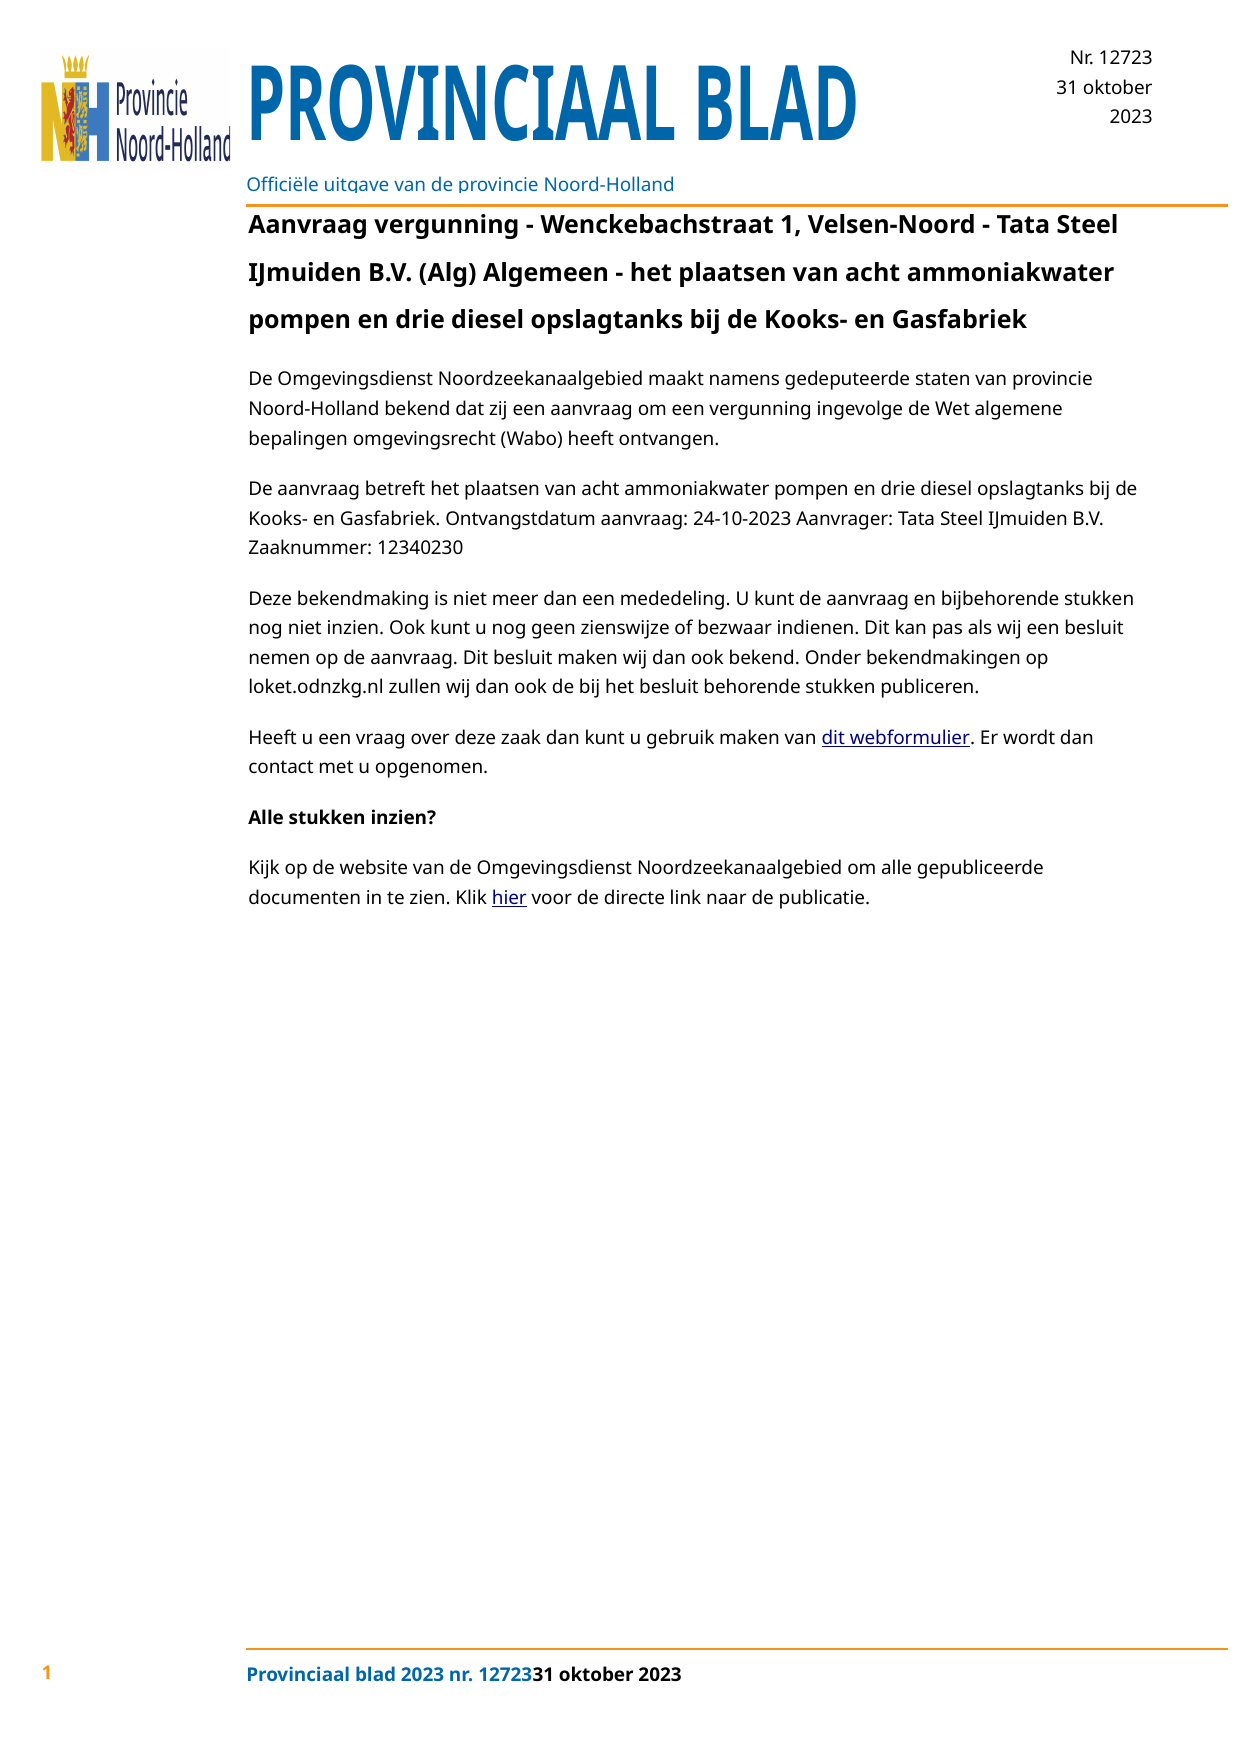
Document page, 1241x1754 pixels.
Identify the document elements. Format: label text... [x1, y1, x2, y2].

text Kijk op de website van de Omgevingsdienst Noordzeekanaalgebied om alle gepubliceerde documenten in te zien. Klik hier voor de directe link naar de publicatie. [248, 854, 1152, 909]
text Alle stukken inzien? [248, 804, 1152, 829]
text Deze bekendmaking is niet meer dan een mededeling. U kunt de aanvraag en bijbehorende stukken nog niet inzien. Ook kunt u nog geen zienswijze of bezwaar indienen. Dit kan pas als wij een besluit nemen op de aanvraag. Dit besluit maken wij dan ook bekend. Onder bekendmakingen op loket.odnzkg.nl zullen wij dan ook de bij het besluit behorende stukken publiceren. [248, 585, 1152, 699]
picture [41, 47, 231, 172]
text De aanvraag betreft het plaatsen van acht ammoniakwater pompen en drie diesel opslagtanks bij de Kooks- en Gasfabriek. Ontvangstdatum aanvraag: 24-10-2023 Aanvrager: Tata Steel IJmuiden B.V. Zaaknummer: 12340230 [248, 475, 1152, 560]
text De Omgevingsdienst Noordzeekanaalgebied maakt namens gedeputeerde staten van provincie Noord-Holland bekend dat zij een aanvraag om een vergunning ingevolge de Wet algemene bepalingen omgevingsrecht (Wabo) heeft ontvangen. [248, 366, 1152, 450]
text Aanvraag vergunning - Wenckebachstraat 1, Velsen-Noord - Tata Steel IJmuiden B.V. (Alg) Algemeen - het plaatsen van acht ammoniakwater pompen en drie diesel opslagtanks bij de Kooks- en Gasfabriek [248, 207, 1152, 336]
text Heeft u een vraag over deze zaak dan kunt u gebruik maken van dit webformulier. Er wordt dan contact met u opgenomen. [248, 724, 1152, 779]
